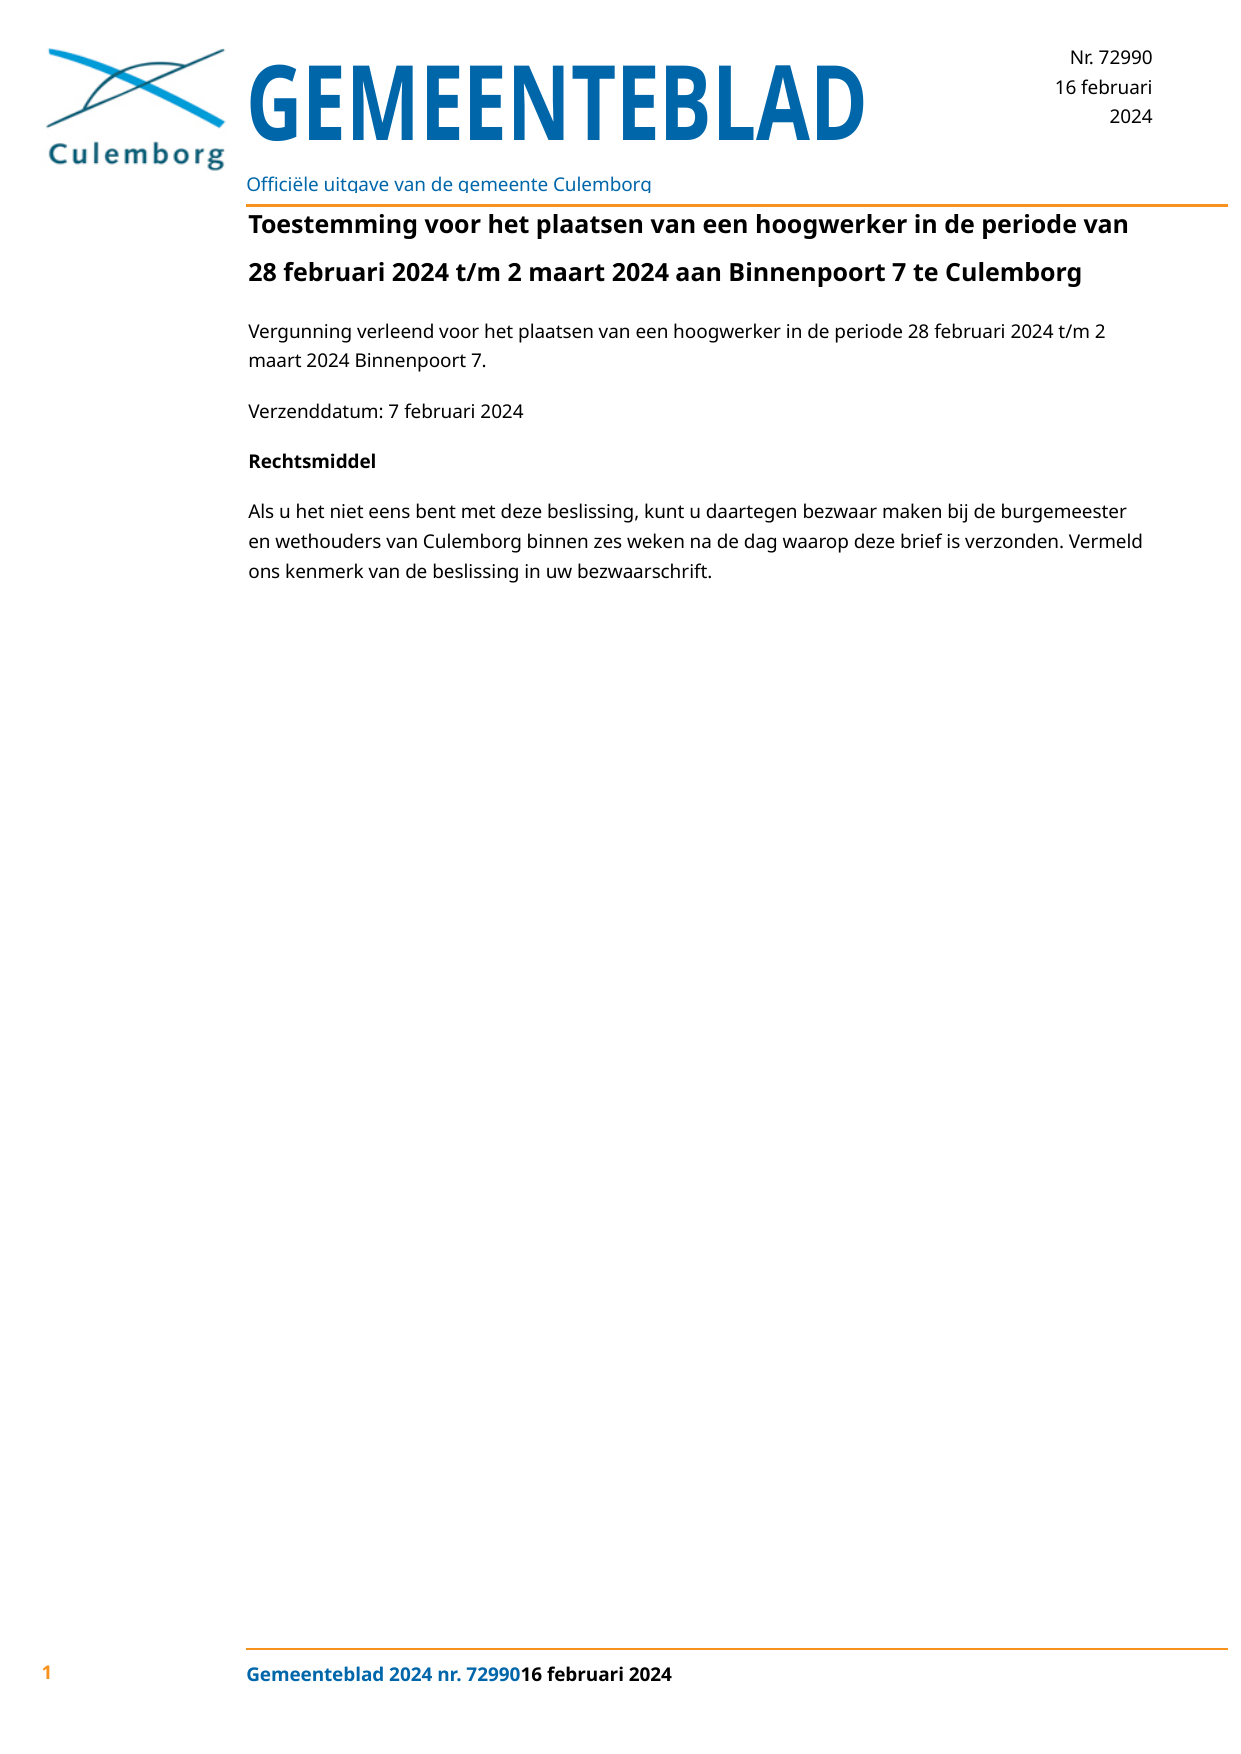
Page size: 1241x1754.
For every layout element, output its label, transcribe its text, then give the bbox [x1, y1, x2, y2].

picture [41, 47, 231, 172]
text Vergunning verleend voor het plaatsen van een hoogwerker in de periode 28 februari 2024 t/m 2 maart 2024 Binnenpoort 7. [248, 318, 1152, 373]
text Toestemming voor het plaatsen van een hoogwerker in de periode van 28 februari 2024 t/m 2 maart 2024 aan Binnenpoort 7 te Culemborg [248, 207, 1152, 288]
text Als u het niet eens bent met deze beslissing, kunt u daartegen bezwaar maken bij de burgemeester en wethouders van Culemborg binnen zes weken na de dag waarop deze brief is verzonden. Vermeld ons kenmerk van de beslissing in uw bezwaarschrift. [248, 499, 1152, 584]
text Rechtsmiddel [248, 448, 1152, 474]
text Verzenddatum: 7 februari 2024 [248, 398, 1152, 424]
